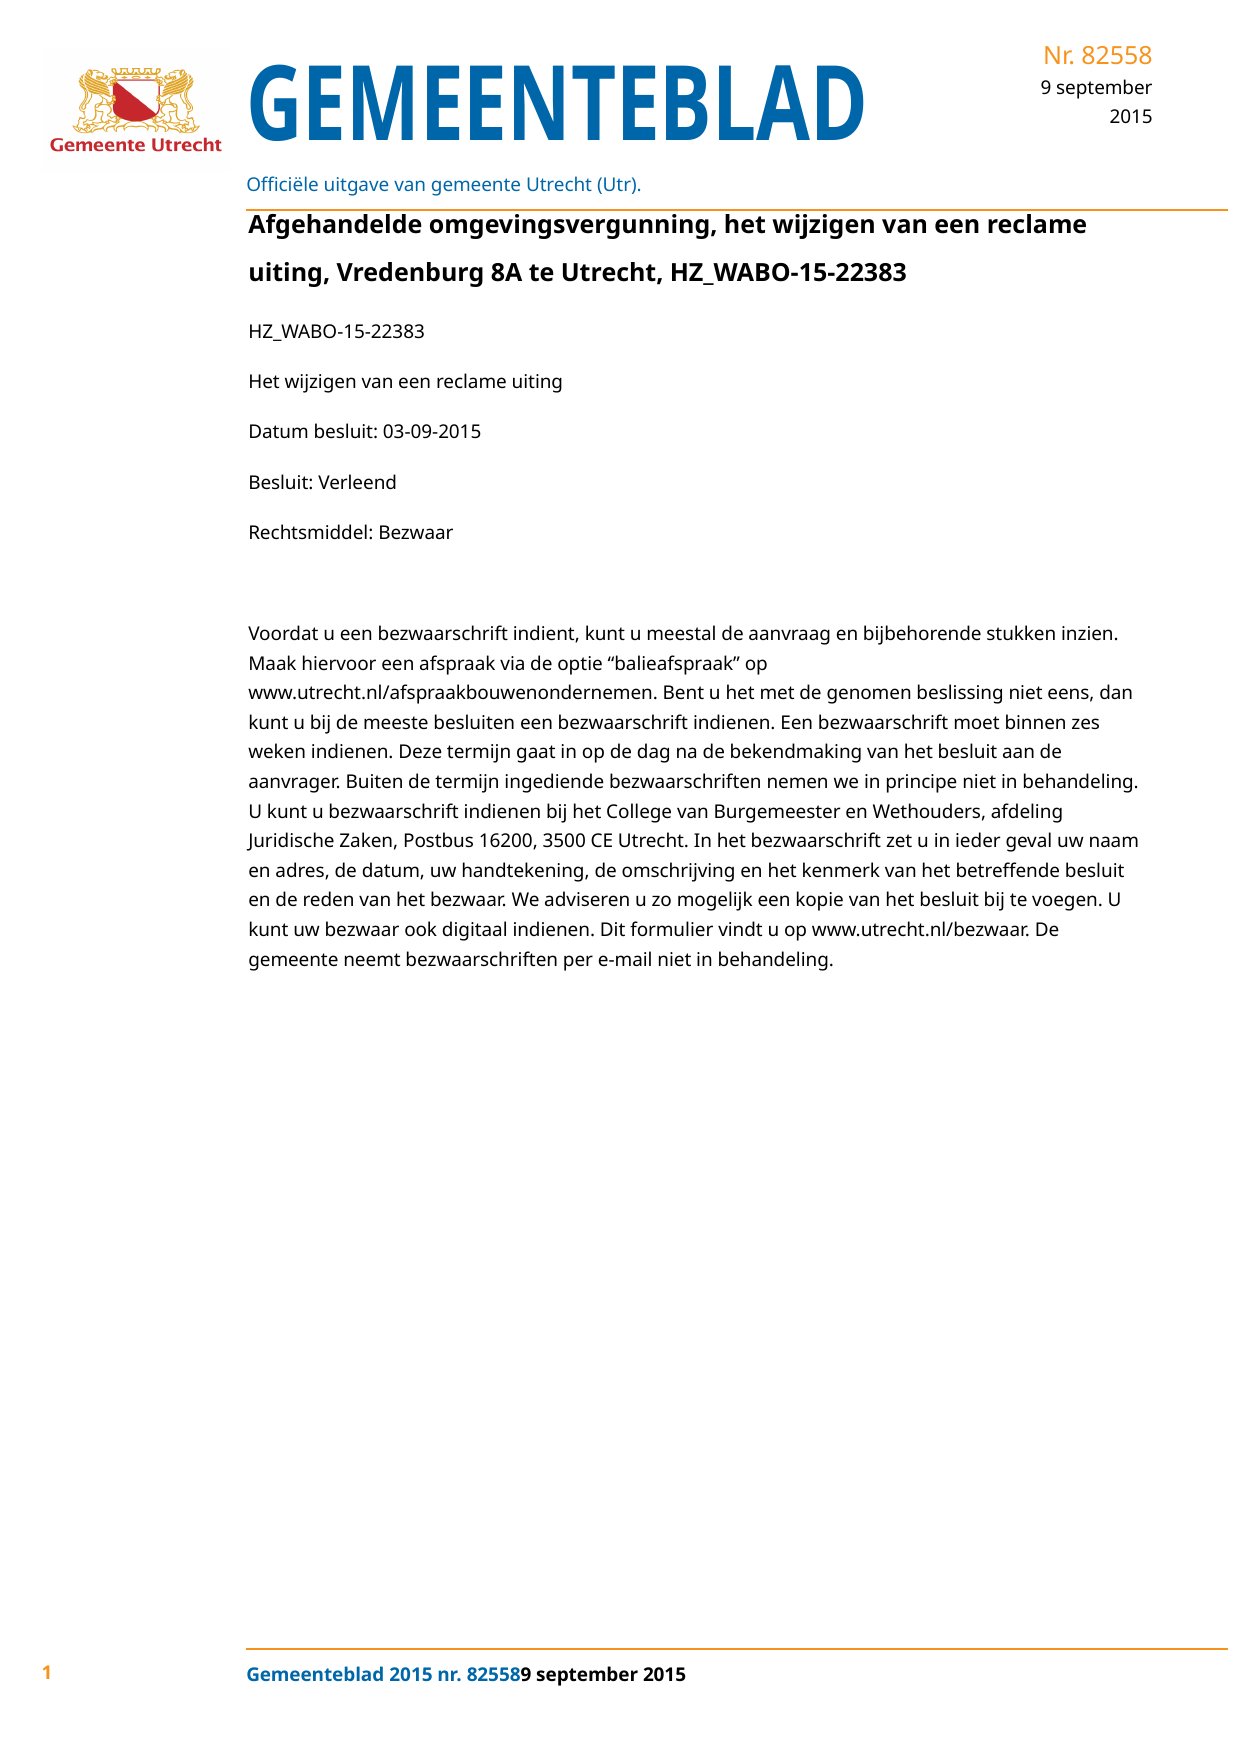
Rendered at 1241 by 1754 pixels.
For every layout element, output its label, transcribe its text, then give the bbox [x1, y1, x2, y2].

text Afgehandelde omgevingsvergunning, het wijzigen van een reclame uiting, Vredenburg 8A te Utrecht, HZ_WABO-15-22383 [248, 211, 1152, 288]
text Het wijzigen van een reclame uiting [248, 368, 1152, 394]
text Datum besluit: 03-09-2015 [248, 419, 1152, 444]
text HZ_WABO-15-22383 [248, 318, 1152, 344]
picture [41, 47, 231, 172]
text Voordat u een bezwaarschrift indient, kunt u meestal de aanvraag en bijbehorende stukken inzien. Maak hiervoor een afspraak via de optie “balieafspraak” op www.utrecht.nl/afspraakbouwenondernemen. Bent u het met de genomen beslissing niet eens, dan kunt u bij de meeste besluiten een bezwaarschrift indienen. Een bezwaarschrift moet binnen zes weken indienen. Deze termijn gaat in op de dag na de bekendmaking van het besluit aan de aanvrager. Buiten de termijn ingediende bezwaarschriften nemen we in principe niet in behandeling. U kunt u bezwaarschrift indienen bij het College van Burgemeester en Wethouders, afdeling Juridische Zaken, Postbus 16200, 3500 CE Utrecht. In het bezwaarschrift zet u in ieder geval uw naam en adres, de datum, uw handtekening, de omschrijving en het kenmerk van het betreffende besluit en de reden van het bezwaar. We adviseren u zo mogelijk een kopie van het besluit bij te voegen. U kunt uw bezwaar ook digitaal indienen. Dit formulier vindt u op www.utrecht.nl/bezwaar. De gemeente neemt bezwaarschriften per e-mail niet in behandeling. [248, 620, 1152, 972]
text Besluit: Verleend [248, 469, 1152, 495]
text Rechtsmiddel: Bezwaar [248, 519, 1152, 545]
